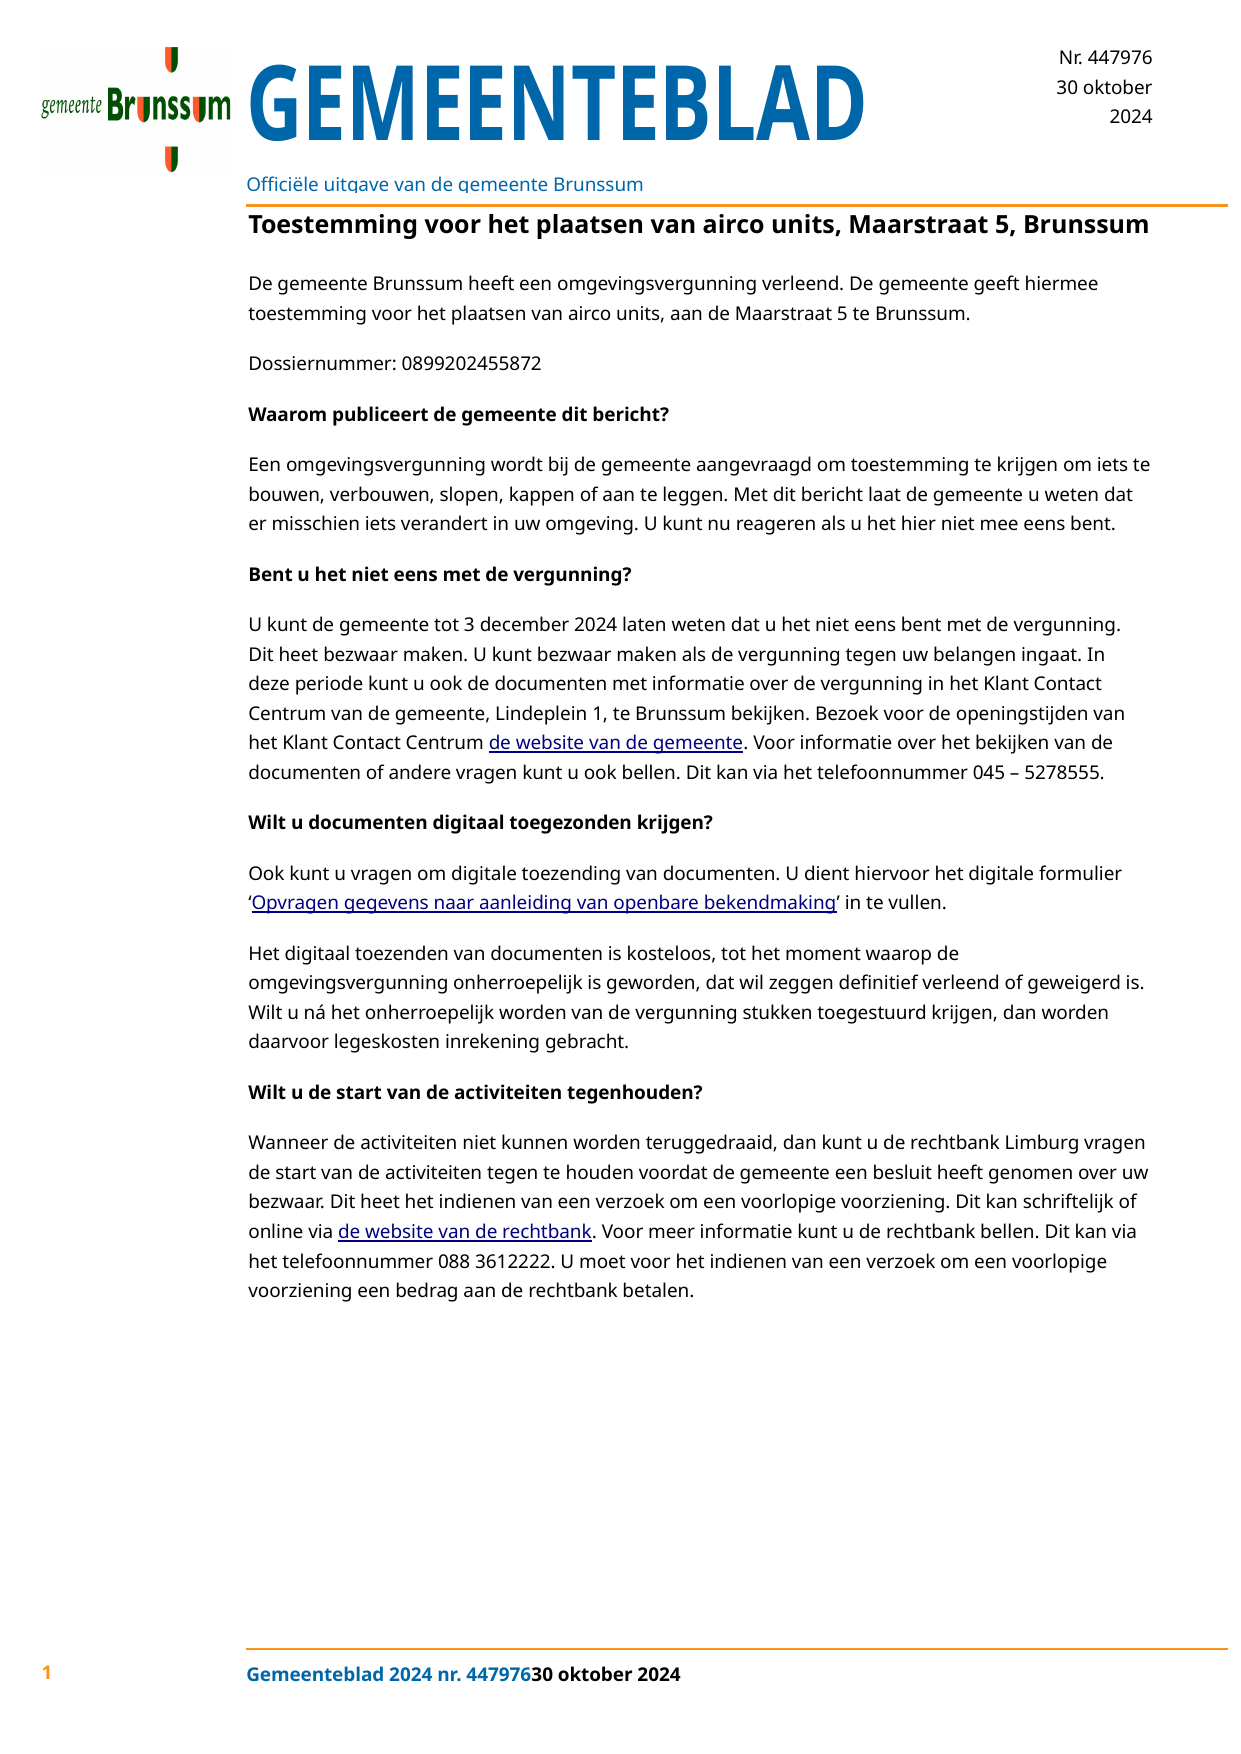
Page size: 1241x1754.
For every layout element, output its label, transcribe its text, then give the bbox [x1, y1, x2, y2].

text Dossiernummer: 0899202455872 [248, 350, 1152, 376]
text Waarom publiceert de gemeente dit bericht? [248, 401, 1152, 426]
text Ook kunt u vragen om digitale toezending van documenten. U dient hiervoor het digitale formulier ‘Opvragen gegevens naar aanleiding van openbare bekendmaking’ in te vullen. [248, 860, 1152, 915]
text De gemeente Brunssum heeft een omgevingsvergunning verleend. De gemeente geeft hiermee toestemming voor het plaatsen van airco units, aan de Maarstraat 5 te Brunssum. [248, 270, 1152, 326]
text Toestemming voor het plaatsen van airco units, Maarstraat 5, Brunssum [248, 207, 1152, 241]
text Wilt u de start van de activiteiten tegenhouden? [248, 1079, 1152, 1105]
picture [41, 47, 231, 172]
text Het digitaal toezenden van documenten is kosteloos, tot het moment waarop de omgevingsvergunning onherroepelijk is geworden, dat wil zeggen definitief verleend of geweigerd is. Wilt u ná het onherroepelijk worden van de vergunning stukken toegestuurd krijgen, dan worden daarvoor legeskosten inrekening gebracht. [248, 940, 1152, 1054]
text U kunt de gemeente tot 3 december 2024 laten weten dat u het niet eens bent met de vergunning. Dit heet bezwaar maken. U kunt bezwaar maken als de vergunning tegen uw belangen ingaat. In deze periode kunt u ook de documenten met informatie over de vergunning in het Klant Contact Centrum van de gemeente, Lindeplein 1, te Brunssum bekijken. Bezoek voor de openingstijden van het Klant Contact Centrum de website van de gemeente. Voor informatie over het bekijken van de documenten of andere vragen kunt u ook bellen. Dit kan via het telefoonnummer 045 – 5278555. [248, 611, 1152, 785]
text Een omgevingsvergunning wordt bij de gemeente aangevraagd om toestemming te krijgen om iets te bouwen, verbouwen, slopen, kappen of aan te leggen. Met dit bericht laat de gemeente u weten dat er misschien iets verandert in uw omgeving. U kunt nu reageren als u het hier niet mee eens bent. [248, 451, 1152, 536]
text Wanneer de activiteiten niet kunnen worden teruggedraaid, dan kunt u de rechtbank Limburg vragen de start van de activiteiten tegen te houden voordat de gemeente een besluit heeft genomen over uw bezwaar. Dit heet het indienen van een verzoek om een voorlopige voorziening. Dit kan schriftelijk of online via de website van de rechtbank. Voor meer informatie kunt u de rechtbank bellen. Dit kan via het telefoonnummer 088 3612222. U moet voor het indienen van een verzoek om een voorlopige voorziening een bedrag aan de rechtbank betalen. [248, 1129, 1152, 1303]
text Wilt u documenten digitaal toegezonden krijgen? [248, 809, 1152, 835]
text Bent u het niet eens met de vergunning? [248, 561, 1152, 586]
